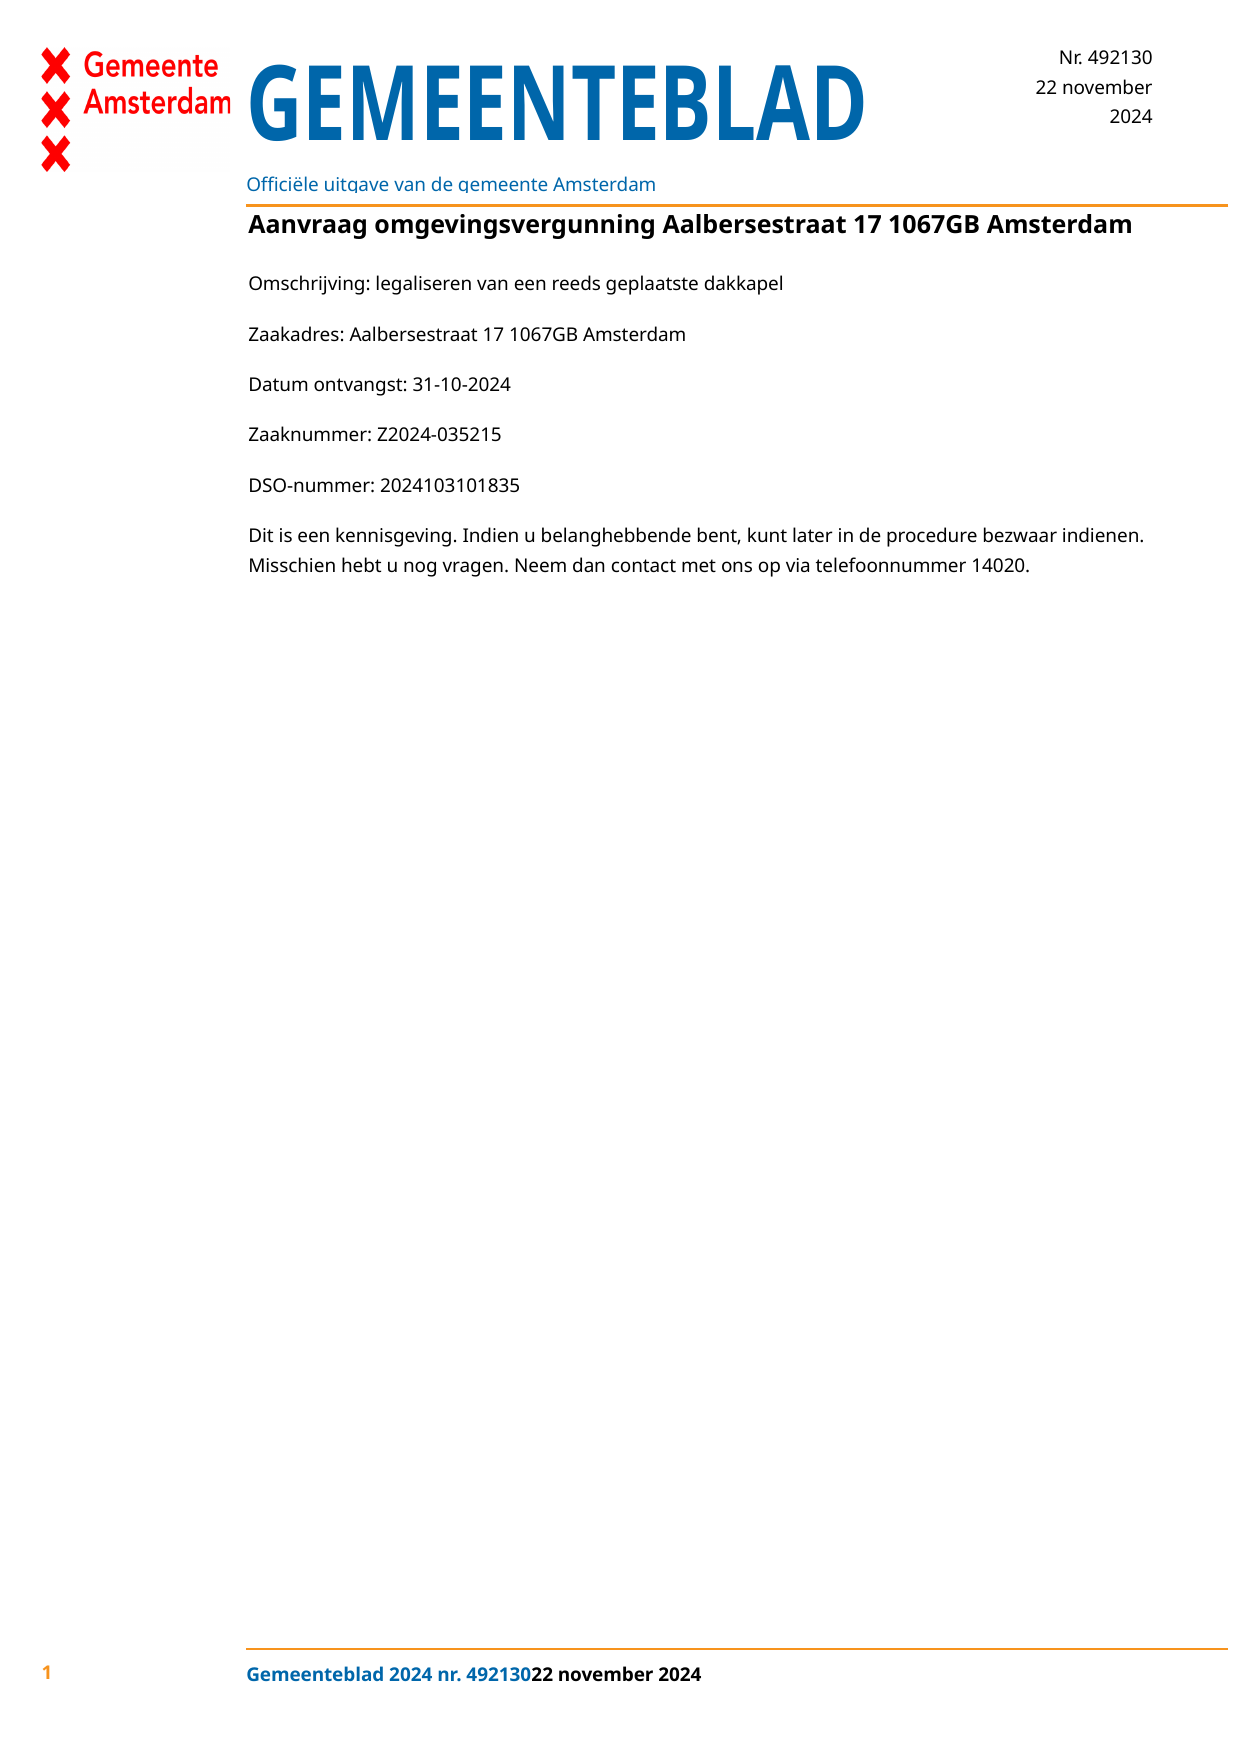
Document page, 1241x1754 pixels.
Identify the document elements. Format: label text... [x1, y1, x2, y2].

text Omschrijving: legaliseren van een reeds geplaatste dakkapel [248, 270, 1152, 296]
text Zaaknummer: Z2024-035215 [248, 422, 1152, 447]
text Dit is een kennisgeving. Indien u belanghebbende bent, kunt later in de procedure bezwaar indienen. Misschien hebt u nog vragen. Neem dan contact met ons op via telefoonnummer 14020. [248, 522, 1152, 578]
text DSO-nummer: 2024103101835 [248, 472, 1152, 498]
text Zaakadres: Aalbersestraat 17 1067GB Amsterdam [248, 321, 1152, 346]
text Datum ontvangst: 31-10-2024 [248, 371, 1152, 397]
text Aanvraag omgevingsvergunning Aalbersestraat 17 1067GB Amsterdam [248, 207, 1152, 241]
picture [41, 47, 231, 172]
